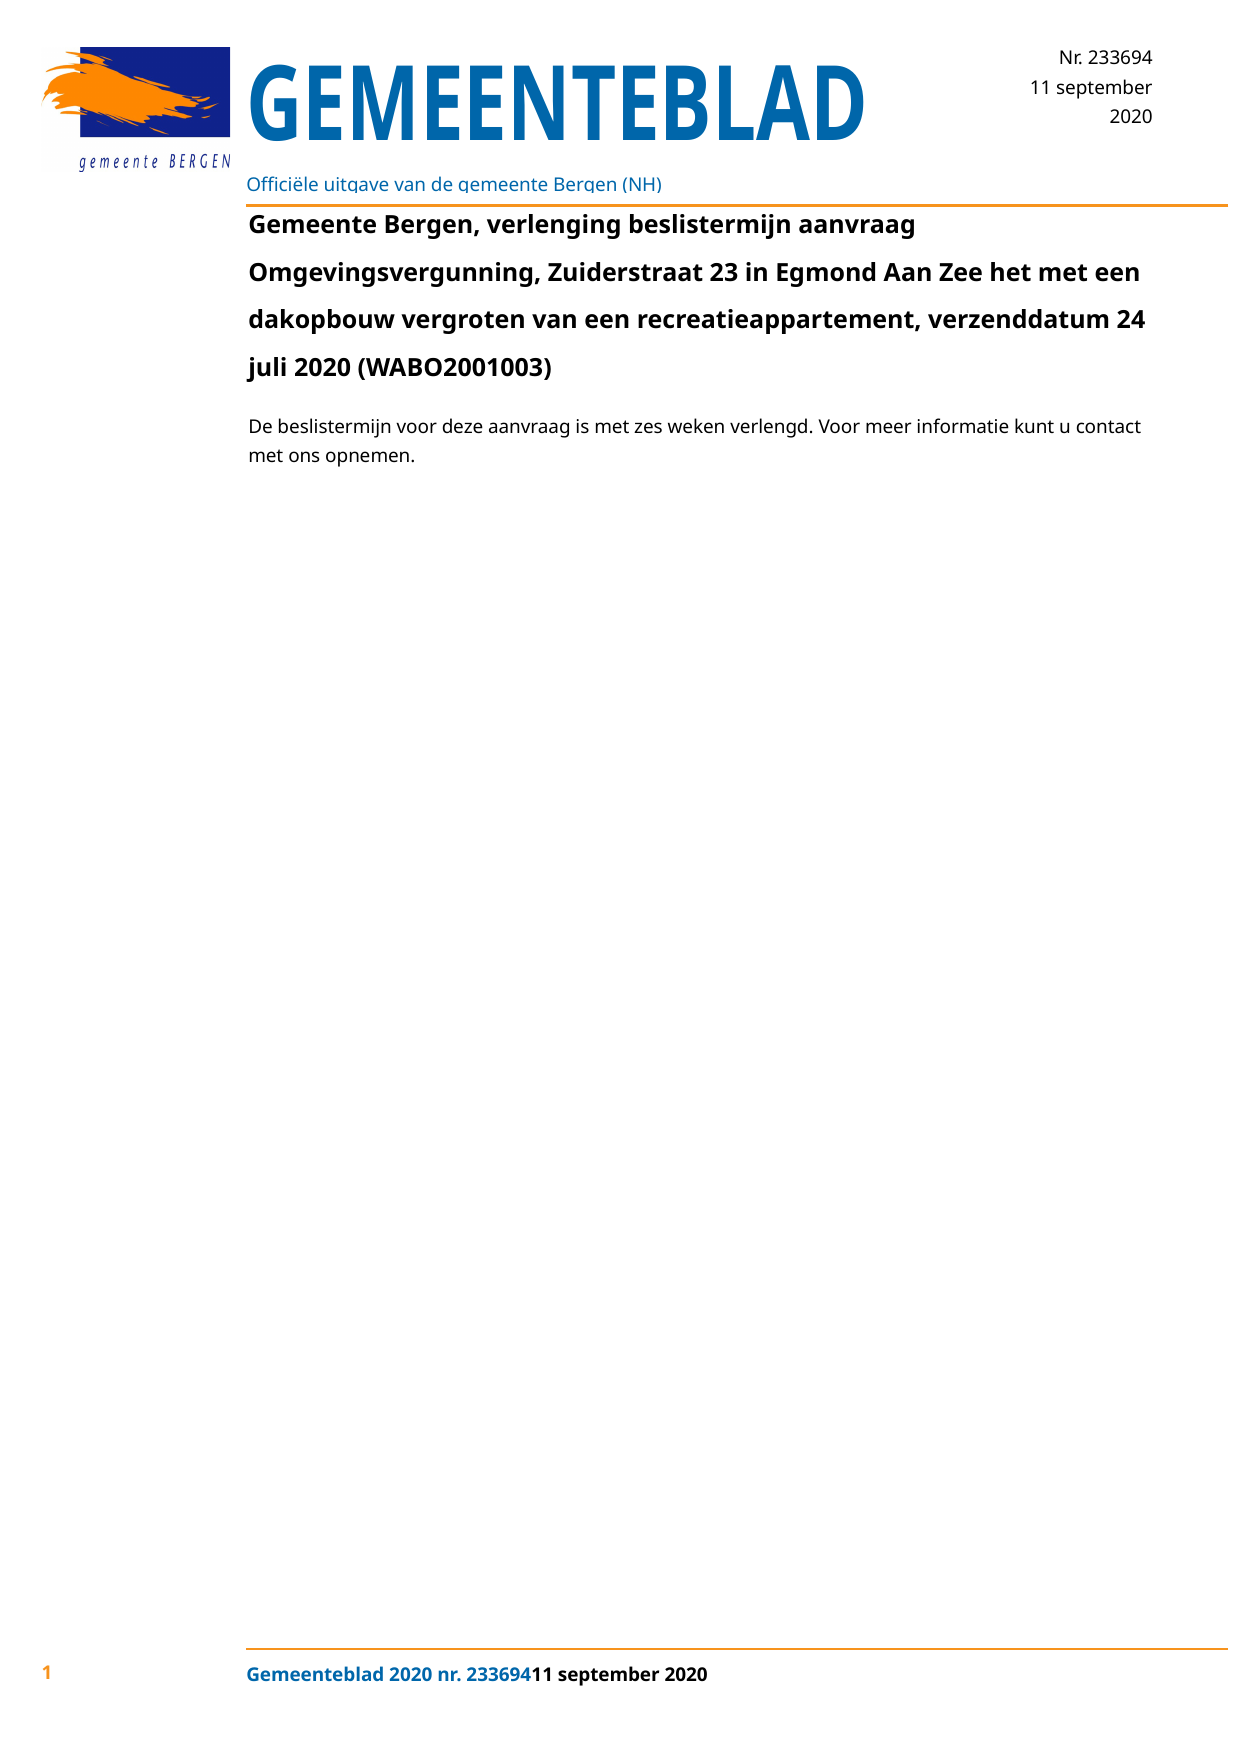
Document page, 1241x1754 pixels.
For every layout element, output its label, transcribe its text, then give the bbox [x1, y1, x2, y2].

picture [41, 47, 231, 172]
text De beslistermijn voor deze aanvraag is met zes weken verlengd. Voor meer informatie kunt u contact met ons opnemen. [248, 413, 1152, 468]
text Gemeente Bergen, verlenging beslistermijn aanvraag Omgevingsvergunning, Zuiderstraat 23 in Egmond Aan Zee het met een dakopbouw vergroten van een recreatieappartement, verzenddatum 24 juli 2020 (WABO2001003) [248, 207, 1152, 384]
